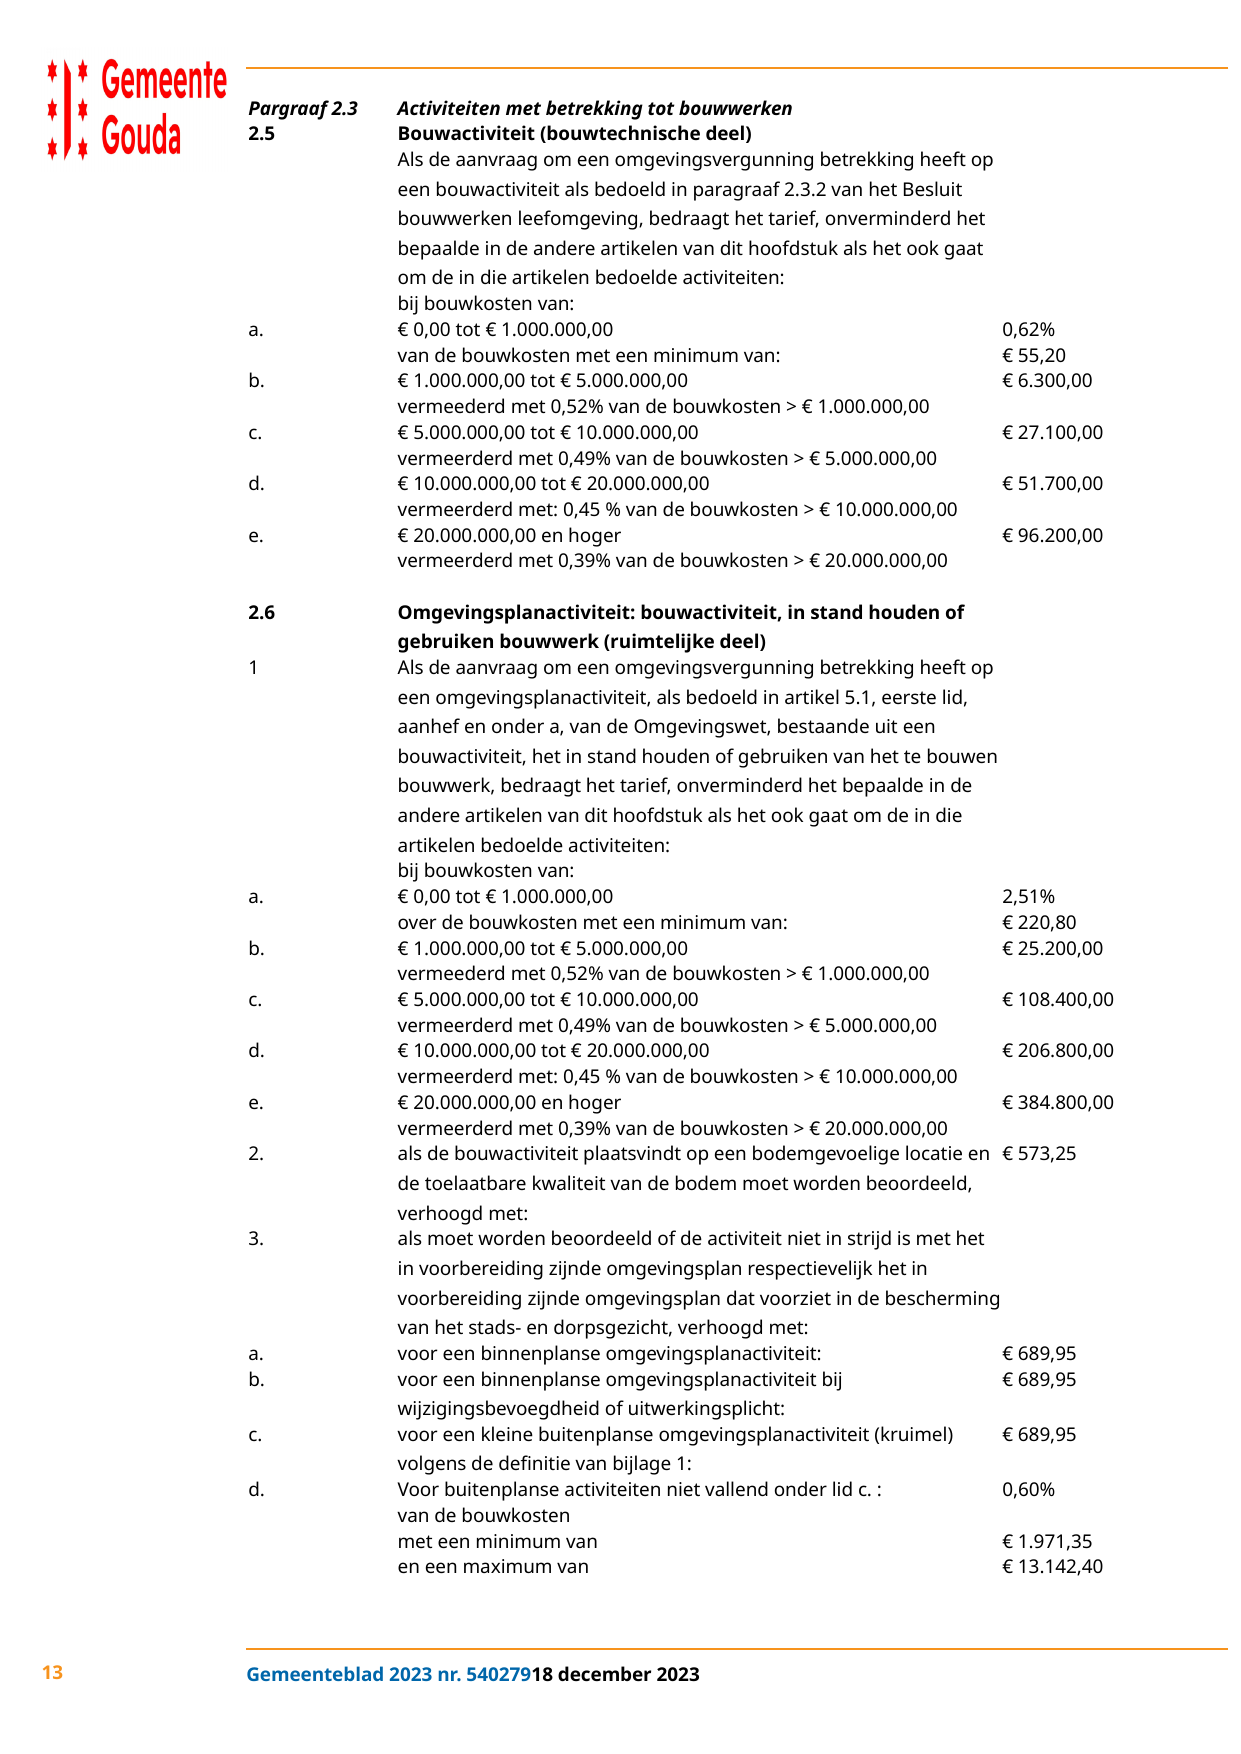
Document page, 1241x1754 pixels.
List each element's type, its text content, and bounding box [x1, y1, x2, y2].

table_cell [1002, 1502, 1152, 1528]
table_cell over de bouwkosten met een minimum van: [398, 909, 1002, 935]
table_cell € 5.000.000,00 tot € 10.000.000,00 [398, 419, 1002, 445]
table_cell [1002, 654, 1152, 858]
table_cell [1002, 1226, 1152, 1340]
table_cell Pargraaf 2.3 [248, 95, 397, 121]
table_cell [248, 909, 397, 935]
table_cell [248, 858, 397, 883]
table_cell [1002, 599, 1152, 654]
table_cell [248, 1064, 397, 1089]
table_cell [1002, 146, 1152, 290]
table_cell vermeerderd met: 0,45 % van de bouwkosten > € 10.000.000,00 [398, 1064, 1002, 1089]
table_cell [248, 146, 397, 290]
table_cell c. [248, 419, 397, 445]
table_cell [248, 573, 397, 599]
table_cell voor een kleine buitenplanse omgevingsplanactiviteit (kruimel) volgens de definitie van bijlage 1: [398, 1421, 1002, 1476]
table_cell als de bouwactiviteit plaatsvindt op een bodemgevoelige locatie en de toelaatbare kwaliteit van de bodem moet worden beoordeeld, verhoogd met: [398, 1141, 1002, 1226]
table_cell [1002, 121, 1152, 146]
table_cell € 6.300,00 [1002, 368, 1152, 393]
table_cell c. [248, 1421, 397, 1476]
table_cell [248, 1115, 397, 1141]
table_cell e. [248, 522, 397, 548]
table_cell [248, 393, 397, 419]
table_cell € 384.800,00 [1002, 1089, 1152, 1115]
table_cell € 96.200,00 [1002, 522, 1152, 548]
table_cell € 55,20 [1002, 342, 1152, 367]
table_cell [248, 961, 397, 986]
table_cell [248, 290, 397, 316]
table_cell € 689,95 [1002, 1366, 1152, 1421]
table_cell [1002, 95, 1152, 121]
table_cell Omgevingsplanactiviteit: bouwactiviteit, in stand houden of gebruiken bouwwerk (ruimtelijke deel) [398, 599, 1002, 654]
table_cell e. [248, 1089, 397, 1115]
table_cell [1002, 961, 1152, 986]
table_cell 2. [248, 1141, 397, 1226]
table_cell € 27.100,00 [1002, 419, 1152, 445]
table_cell [1002, 290, 1152, 316]
table_cell vermeederd met 0,52% van de bouwkosten > € 1.000.000,00 [398, 961, 1002, 986]
table_cell € 1.971,35 [1002, 1528, 1152, 1553]
table_cell als moet worden beoordeeld of de activiteit niet in strijd is met het in voorbereiding zijnde omgevingsplan respectievelijk het in voorbereiding zijnde omgevingsplan dat voorziet in de bescherming van het stads- en dorpsgezicht, verhoogd met: [398, 1226, 1002, 1340]
table_cell [1002, 445, 1152, 470]
table_cell € 206.800,00 [1002, 1038, 1152, 1063]
table_cell vermeederd met 0,52% van de bouwkosten > € 1.000.000,00 [398, 393, 1002, 419]
table_cell [248, 1579, 397, 1605]
table_cell en een maximum van [398, 1554, 1002, 1579]
table_cell [1002, 858, 1152, 883]
table_cell € 20.000.000,00 en hoger [398, 522, 1002, 548]
table_cell d. [248, 470, 397, 496]
table_cell € 20.000.000,00 en hoger [398, 1089, 1002, 1115]
table_cell € 13.142,40 [1002, 1554, 1152, 1579]
table_cell [398, 1579, 1002, 1605]
table_cell [1002, 1115, 1152, 1141]
table_cell d. [248, 1476, 397, 1502]
table_cell € 0,00 tot € 1.000.000,00 [398, 883, 1002, 909]
table_cell c. [248, 986, 397, 1012]
table_cell € 689,95 [1002, 1340, 1152, 1366]
table_cell 2.6 [248, 599, 397, 654]
table_cell vermeerderd met 0,49% van de bouwkosten > € 5.000.000,00 [398, 445, 1002, 470]
table_cell [248, 1502, 397, 1528]
table_cell 0,60% [1002, 1476, 1152, 1502]
table_cell Als de aanvraag om een omgevingsvergunning betrekking heeft op een omgevingsplanactiviteit, als bedoeld in artikel 5.1, eerste lid, aanhef en onder a, van de Omgevingswet, bestaande uit een bouwactiviteit, het in stand houden of gebruiken van het te bouwen bouwwerk, bedraagt het tarief, onverminderd het bepaalde in de andere artikelen van dit hoofdstuk als het ook gaat om de in die artikelen bedoelde activiteiten: [398, 654, 1002, 858]
table_cell € 25.200,00 [1002, 935, 1152, 961]
table_cell 2,51% [1002, 883, 1152, 909]
table_cell [1002, 393, 1152, 419]
table_cell a. [248, 1340, 397, 1366]
table_cell [1002, 1012, 1152, 1038]
table_cell Bouwactiviteit (bouwtechnische deel) [398, 121, 1002, 146]
table_cell € 108.400,00 [1002, 986, 1152, 1012]
table_cell € 5.000.000,00 tot € 10.000.000,00 [398, 986, 1002, 1012]
table_cell b. [248, 368, 397, 393]
table_cell € 0,00 tot € 1.000.000,00 [398, 316, 1002, 342]
table_cell vermeerderd met 0,49% van de bouwkosten > € 5.000.000,00 [398, 1012, 1002, 1038]
table_cell [398, 573, 1002, 599]
table_cell vermeerderd met: 0,45 % van de bouwkosten > € 10.000.000,00 [398, 496, 1002, 522]
table_cell voor een binnenplanse omgevingsplanactiviteit: [398, 1340, 1002, 1366]
table_cell van de bouwkosten met een minimum van: [398, 342, 1002, 367]
table_cell vermeerderd met 0,39% van de bouwkosten > € 20.000.000,00 [398, 1115, 1002, 1141]
table_cell € 573,25 [1002, 1141, 1152, 1226]
table_cell Activiteiten met betrekking tot bouwwerken [398, 95, 1002, 121]
table_cell [1002, 1064, 1152, 1089]
table_cell d. [248, 1038, 397, 1063]
table_cell [248, 445, 397, 470]
table_cell € 51.700,00 [1002, 470, 1152, 496]
table_cell [1002, 1579, 1152, 1605]
table_cell € 10.000.000,00 tot € 20.000.000,00 [398, 1038, 1002, 1063]
table_cell [248, 1012, 397, 1038]
table_cell € 1.000.000,00 tot € 5.000.000,00 [398, 368, 1002, 393]
table_cell [248, 548, 397, 573]
table_cell [248, 342, 397, 367]
table_cell [248, 1528, 397, 1553]
table_cell a. [248, 316, 397, 342]
table_cell € 689,95 [1002, 1421, 1152, 1476]
table_cell [1002, 496, 1152, 522]
table_cell [1002, 548, 1152, 573]
table_cell 2.5 [248, 121, 397, 146]
table_cell Als de aanvraag om een omgevingsvergunning betrekking heeft op een bouwactiviteit als bedoeld in paragraaf 2.3.2 van het Besluit bouwwerken leefomgeving, bedraagt het tarief, onverminderd het bepaalde in de andere artikelen van dit hoofdstuk als het ook gaat om de in die artikelen bedoelde activiteiten: [398, 146, 1002, 290]
table_cell [248, 1554, 397, 1579]
table_cell b. [248, 1366, 397, 1421]
table_cell € 10.000.000,00 tot € 20.000.000,00 [398, 470, 1002, 496]
table_cell a. [248, 883, 397, 909]
picture [41, 47, 231, 172]
table_cell [1002, 573, 1152, 599]
table_cell b. [248, 935, 397, 961]
table_cell 1 [248, 654, 397, 858]
table_cell 0,62% [1002, 316, 1152, 342]
table_cell vermeerderd met 0,39% van de bouwkosten > € 20.000.000,00 [398, 548, 1002, 573]
table_cell met een minimum van [398, 1528, 1002, 1553]
table_cell Voor buitenplanse activiteiten niet vallend onder lid c. : [398, 1476, 1002, 1502]
table_cell € 220,80 [1002, 909, 1152, 935]
table_cell 3. [248, 1226, 397, 1340]
table_cell van de bouwkosten [398, 1502, 1002, 1528]
table_cell [248, 496, 397, 522]
table_cell bij bouwkosten van: [398, 290, 1002, 316]
table_cell bij bouwkosten van: [398, 858, 1002, 883]
table_cell € 1.000.000,00 tot € 5.000.000,00 [398, 935, 1002, 961]
table_cell voor een binnenplanse omgevingsplanactiviteit bij wijzigingsbevoegdheid of uitwerkingsplicht: [398, 1366, 1002, 1421]
